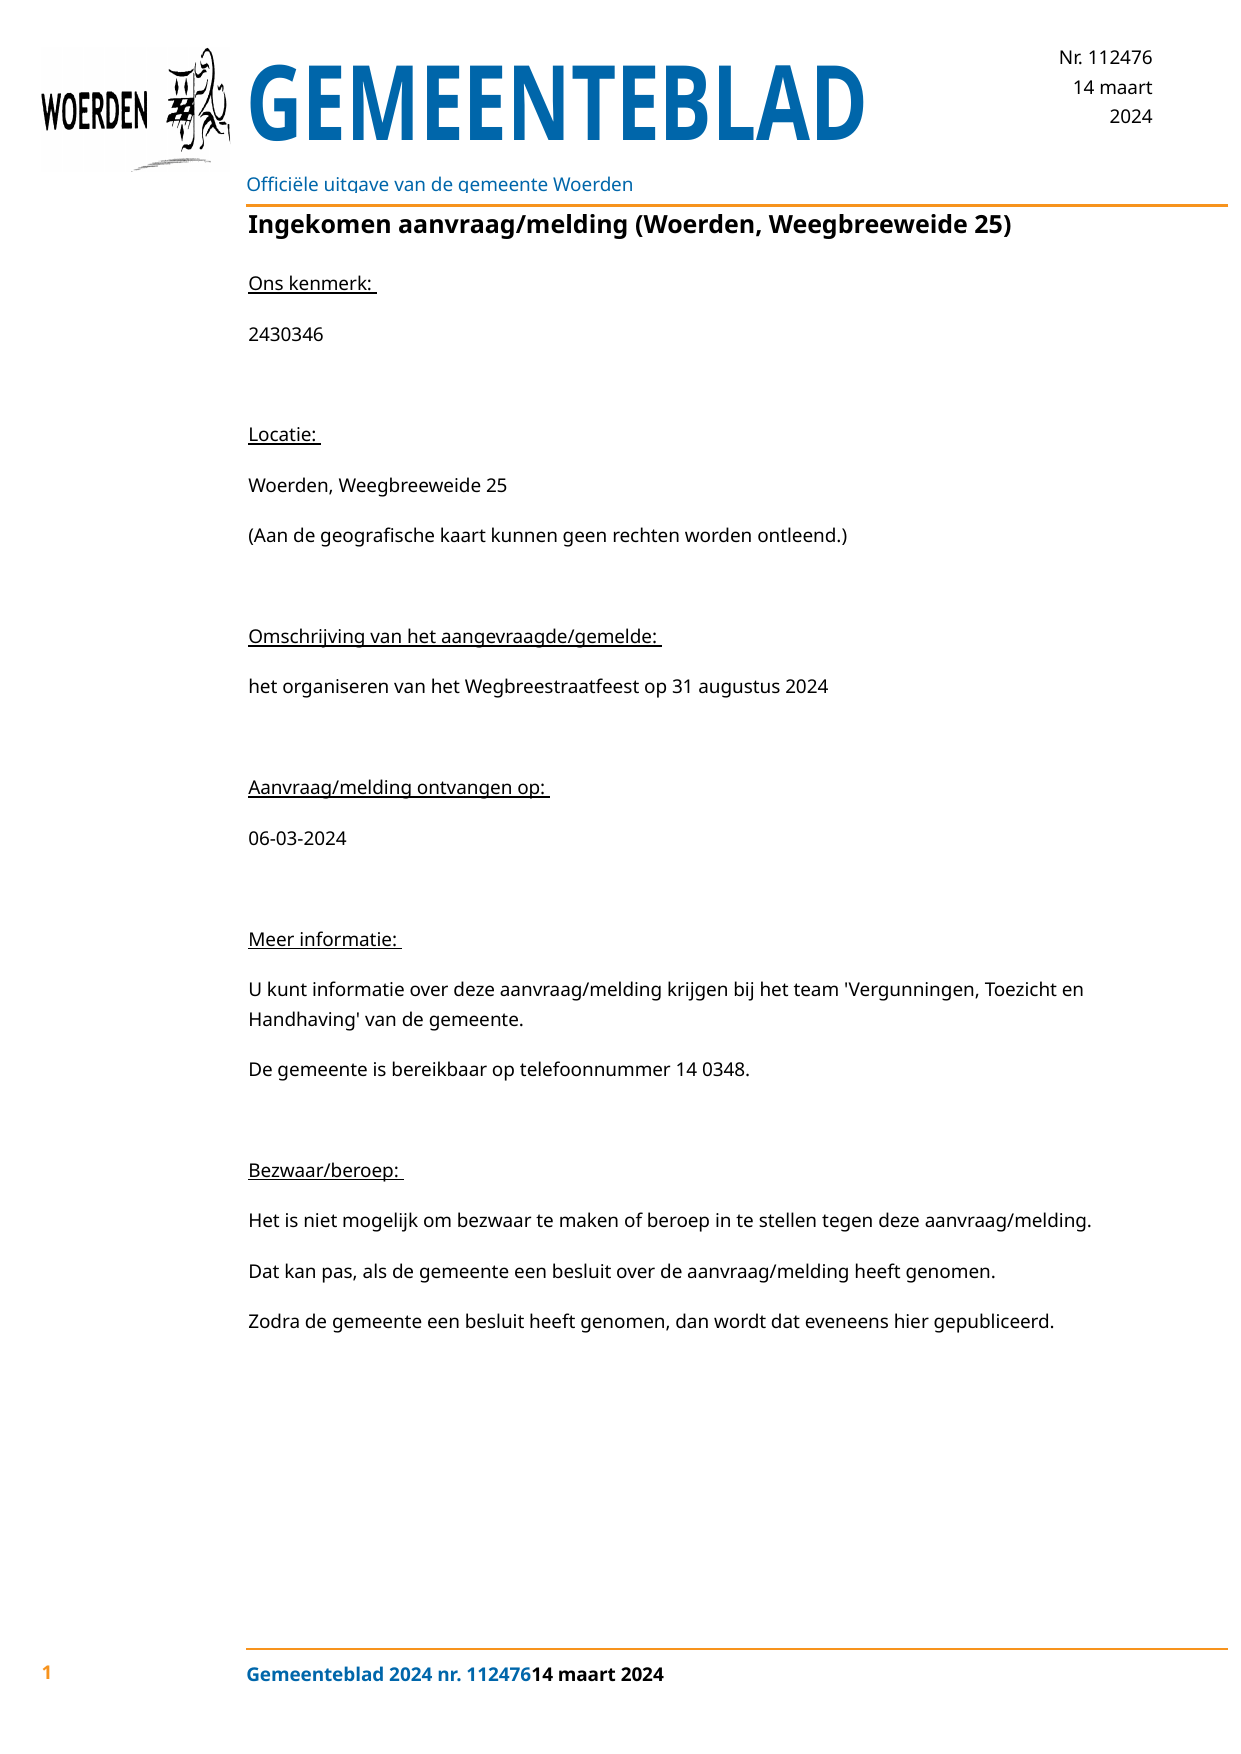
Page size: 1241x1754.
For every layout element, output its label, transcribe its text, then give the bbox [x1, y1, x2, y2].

text 2430346 [248, 321, 1152, 346]
text 06-03-2024 [248, 825, 1152, 851]
text Zodra de gemeente een besluit heeft genomen, dan wordt dat eveneens hier gepubliceerd. [248, 1308, 1152, 1334]
text Bezwaar/beroep: [248, 1157, 1152, 1183]
text De gemeente is bereikbaar op telefoonnummer 14 0348. [248, 1056, 1152, 1082]
text Woerden, Weegbreeweide 25 [248, 472, 1152, 498]
text U kunt informatie over deze aanvraag/melding krijgen bij het team 'Vergunningen, Toezicht en Handhaving' van de gemeente. [248, 976, 1152, 1031]
text Omschrijving van het aangevraagde/gemelde: [248, 623, 1152, 649]
text Het is niet mogelijk om bezwaar te maken of beroep in te stellen tegen deze aanvraag/melding. [248, 1207, 1152, 1233]
text Ingekomen aanvraag/melding (Woerden, Weegbreeweide 25) [248, 207, 1152, 241]
text Meer informatie: [248, 926, 1152, 951]
text Locatie: [248, 422, 1152, 447]
text het organiseren van het Wegbreestraatfeest op 31 augustus 2024 [248, 674, 1152, 699]
text Dat kan pas, als de gemeente een besluit over de aanvraag/melding heeft genomen. [248, 1258, 1152, 1283]
picture [41, 47, 231, 172]
text Ons kenmerk: [248, 270, 1152, 296]
text Aanvraag/melding ontvangen op: [248, 774, 1152, 800]
text (Aan de geografische kaart kunnen geen rechten worden ontleend.) [248, 522, 1152, 548]
